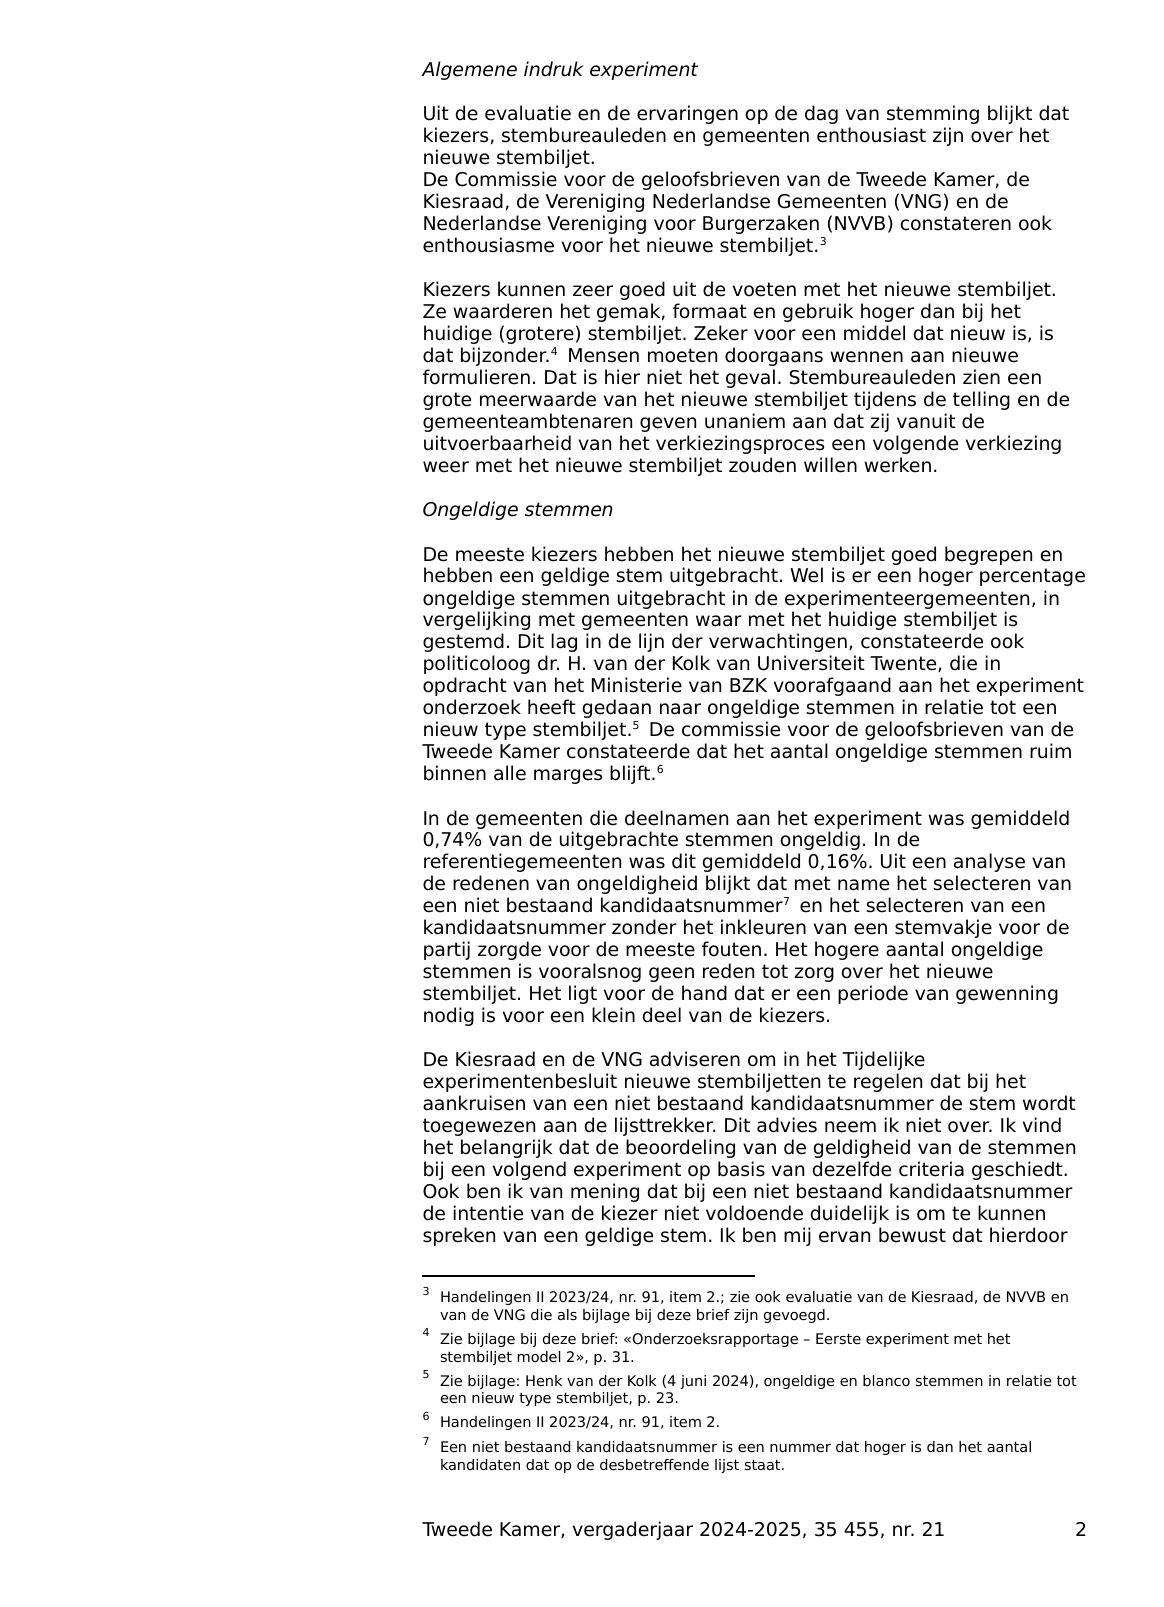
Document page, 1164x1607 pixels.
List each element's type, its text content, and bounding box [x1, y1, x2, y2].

text Kiezers kunnen zeer goed uit de voeten met het nieuwe stembiljet. Ze waarderen het gemak, formaat en gebruik hoger dan bij het huidige (grotere) stembiljet. Zeker voor een middel dat nieuw is, is dat bijzonder. Mensen moeten doorgaans wennen aan nieuwe formulieren. Dat is hier niet het geval. Stembureauleden zien een grote meerwaarde van het nieuwe stembiljet tijdens de telling en de gemeenteambtenaren geven unaniem aan dat zij vanuit de uitvoerbaarheid van het verkiezingsproces een volgende verkiezing weer met het nieuwe stembiljet zouden willen werken. [422, 279, 1087, 477]
text De Kiesraad en de VNG adviseren om in het Tijdelijke experimentenbesluit nieuwe stembiljetten te regelen dat bij het aankruisen van een niet bestaand kandidaatsnummer de stem wordt toegewezen aan de lijsttrekker. Dit advies neem ik niet over. Ik vind het belangrijk dat de beoordeling van de geldigheid van de stemmen bij een volgend experiment op basis van dezelfde criteria geschiedt. Ook ben ik van mening dat bij een niet bestaand kandidaatsnummer de intentie van de kiezer niet voldoende duidelijk is om te kunnen spreken van een geldige stem. Ik ben mij ervan bewust dat hierdoor [422, 1049, 1087, 1247]
text Een niet bestaand kandidaatsnummer is een nummer dat hoger is dan het aantal kandidaten dat op de desbetreffende lijst staat. [422, 1435, 1087, 1474]
text De meeste kiezers hebben het nieuwe stembiljet goed begrepen en hebben een geldige stem uitgebracht. Wel is er een hoger percentage ongeldige stemmen uitgebracht in de experimenteergemeenten, in vergelijking met gemeenten waar met het huidige stembiljet is gestemd. Dit lag in de lijn der verwachtingen, constateerde ook politicoloog dr. H. van der Kolk van Universiteit Twente, die in opdracht van het Ministerie van BZK voorafgaand aan het experiment onderzoek heeft gedaan naar ongeldige stemmen in relatie tot een nieuw type stembiljet. De commissie voor de geloofsbrieven van de Tweede Kamer constateerde dat het aantal ongeldige stemmen ruim binnen alle marges blijft. [422, 543, 1087, 785]
text In de gemeenten die deelnamen aan het experiment was gemiddeld 0,74% van de uitgebrachte stemmen ongeldig. In de referentiegemeenten was dit gemiddeld 0,16%. Uit een analyse van de redenen van ongeldigheid blijkt dat met name het selecteren van een niet bestaand kandidaatsnummer en het selecteren van een kandidaatsnummer zonder het inkleuren van een stemvakje voor de partij zorgde voor de meeste fouten. Het hogere aantal ongeldige stemmen is vooralsnog geen reden tot zorg over het nieuwe stembiljet. Het ligt voor de hand dat er een periode van gewenning nodig is voor een klein deel van de kiezers. [422, 807, 1087, 1027]
text Zie bijlage bij deze brief: «Onderzoeksrapportage – Eerste experiment met het stembiljet model 2», p. 31. [422, 1327, 1087, 1366]
text Uit de evaluatie en de ervaringen op de dag van stemming blijkt dat kiezers, stembureauleden en gemeenten enthousiast zijn over het nieuwe stembiljet. [422, 103, 1087, 169]
text Zie bijlage: Henk van der Kolk (4 juni 2024), ongeldige en blanco stemmen in relatie tot een nieuw type stembiljet, p. 23. [422, 1368, 1087, 1407]
text Handelingen II 2023/24, nr. 91, item 2. [422, 1410, 1087, 1432]
text De Commissie voor de geloofsbrieven van de Tweede Kamer, de Kiesraad, de Vereniging Nederlandse Gemeenten (VNG) en de Nederlandse Vereniging voor Burgerzaken (NVVB) constateren ook enthousiasme voor het nieuwe stembiljet. [422, 169, 1087, 257]
text Handelingen II 2023/24, nr. 91, item 2.; zie ook evaluatie van de Kiesraad, de NVVB en van de VNG die als bijlage bij deze brief zijn gevoegd. [422, 1285, 1087, 1324]
subtitle Algemene indruk experiment [422, 59, 1087, 81]
subtitle Ongeldige stemmen [422, 499, 1087, 521]
